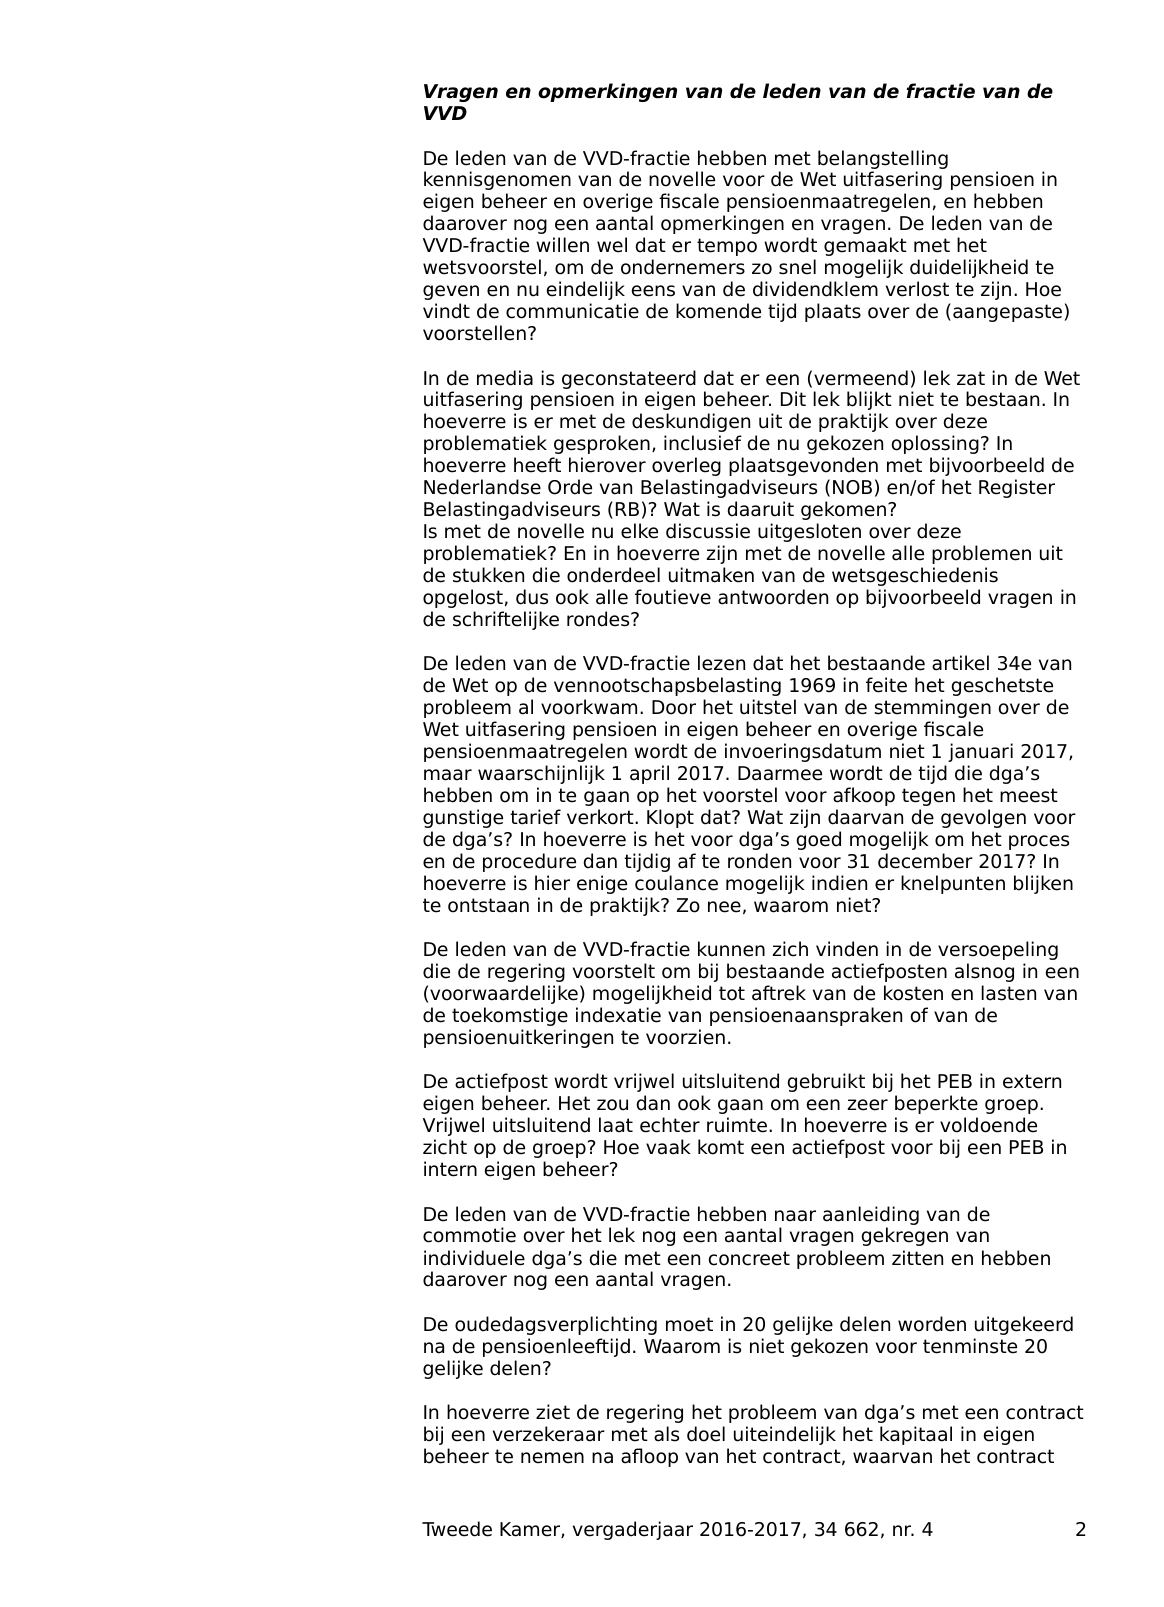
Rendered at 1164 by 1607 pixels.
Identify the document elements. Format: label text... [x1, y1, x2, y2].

text In de media is geconstateerd dat er een (vermeend) lek zat in de Wet uitfasering pensioen in eigen beheer. Dit lek blijkt niet te bestaan. In hoeverre is er met de deskundigen uit de praktijk over deze problematiek gesproken, inclusief de nu gekozen oplossing? In hoeverre heeft hierover overleg plaatsgevonden met bijvoorbeeld de Nederlandse Orde van Belastingadviseurs (NOB) en/of het Register Belastingadviseurs (RB)? Wat is daaruit gekomen? [422, 367, 1087, 521]
text De leden van de VVD-fractie kunnen zich vinden in de versoepeling die de regering voorstelt om bij bestaande actiefposten alsnog in een (voorwaardelijke) mogelijkheid tot aftrek van de kosten en lasten van de toekomstige indexatie van pensioenaanspraken of van de pensioenuitkeringen te voorzien. [422, 939, 1087, 1049]
text De oudedagsverplichting moet in 20 gelijke delen worden uitgekeerd na de pensioenleeftijd. Waarom is niet gekozen voor tenminste 20 gelijke delen? [422, 1313, 1087, 1379]
text De leden van de VVD-fractie hebben met belangstelling kennisgenomen van de novelle voor de Wet uitfasering pensioen in eigen beheer en overige fiscale pensioenmaatregelen, en hebben daarover nog een aantal opmerkingen en vragen. De leden van de VVD-fractie willen wel dat er tempo wordt gemaakt met het wetsvoorstel, om de ondernemers zo snel mogelijk duidelijkheid te geven en nu eindelijk eens van de dividendklem verlost te zijn. Hoe vindt de communicatie de komende tijd plaats over de (aangepaste) voorstellen? [422, 147, 1087, 345]
subtitle Vragen en opmerkingen van de leden van de fractie van de VVD [422, 81, 1087, 125]
text De actiefpost wordt vrijwel uitsluitend gebruikt bij het PEB in extern eigen beheer. Het zou dan ook gaan om een zeer beperkte groep. Vrijwel uitsluitend laat echter ruimte. In hoeverre is er voldoende zicht op de groep? Hoe vaak komt een actiefpost voor bij een PEB in intern eigen beheer? [422, 1071, 1087, 1181]
text De leden van de VVD-fractie hebben naar aanleiding van de commotie over het lek nog een aantal vragen gekregen van individuele dga’s die met een concreet probleem zitten en hebben daarover nog een aantal vragen. [422, 1203, 1087, 1291]
text De leden van de VVD-fractie lezen dat het bestaande artikel 34e van de Wet op de vennootschapsbelasting 1969 in feite het geschetste probleem al voorkwam. Door het uitstel van de stemmingen over de Wet uitfasering pensioen in eigen beheer en overige fiscale pensioenmaatregelen wordt de invoeringsdatum niet 1 januari 2017, maar waarschijnlijk 1 april 2017. Daarmee wordt de tijd die dga’s hebben om in te gaan op het voorstel voor afkoop tegen het meest gunstige tarief verkort. Klopt dat? Wat zijn daarvan de gevolgen voor de dga’s? In hoeverre is het voor dga’s goed mogelijk om het proces en de procedure dan tijdig af te ronden voor 31 december 2017? In hoeverre is hier enige coulance mogelijk indien er knelpunten blijken te ontstaan in de praktijk? Zo nee, waarom niet? [422, 653, 1087, 917]
text Is met de novelle nu elke discussie uitgesloten over deze problematiek? En in hoeverre zijn met de novelle alle problemen uit de stukken die onderdeel uitmaken van de wetsgeschiedenis opgelost, dus ook alle foutieve antwoorden op bijvoorbeeld vragen in de schriftelijke rondes? [422, 521, 1087, 631]
text In hoeverre ziet de regering het probleem van dga’s met een contract bij een verzekeraar met als doel uiteindelijk het kapitaal in eigen beheer te nemen na afloop van het contract, waarvan het contract [422, 1402, 1087, 1468]
